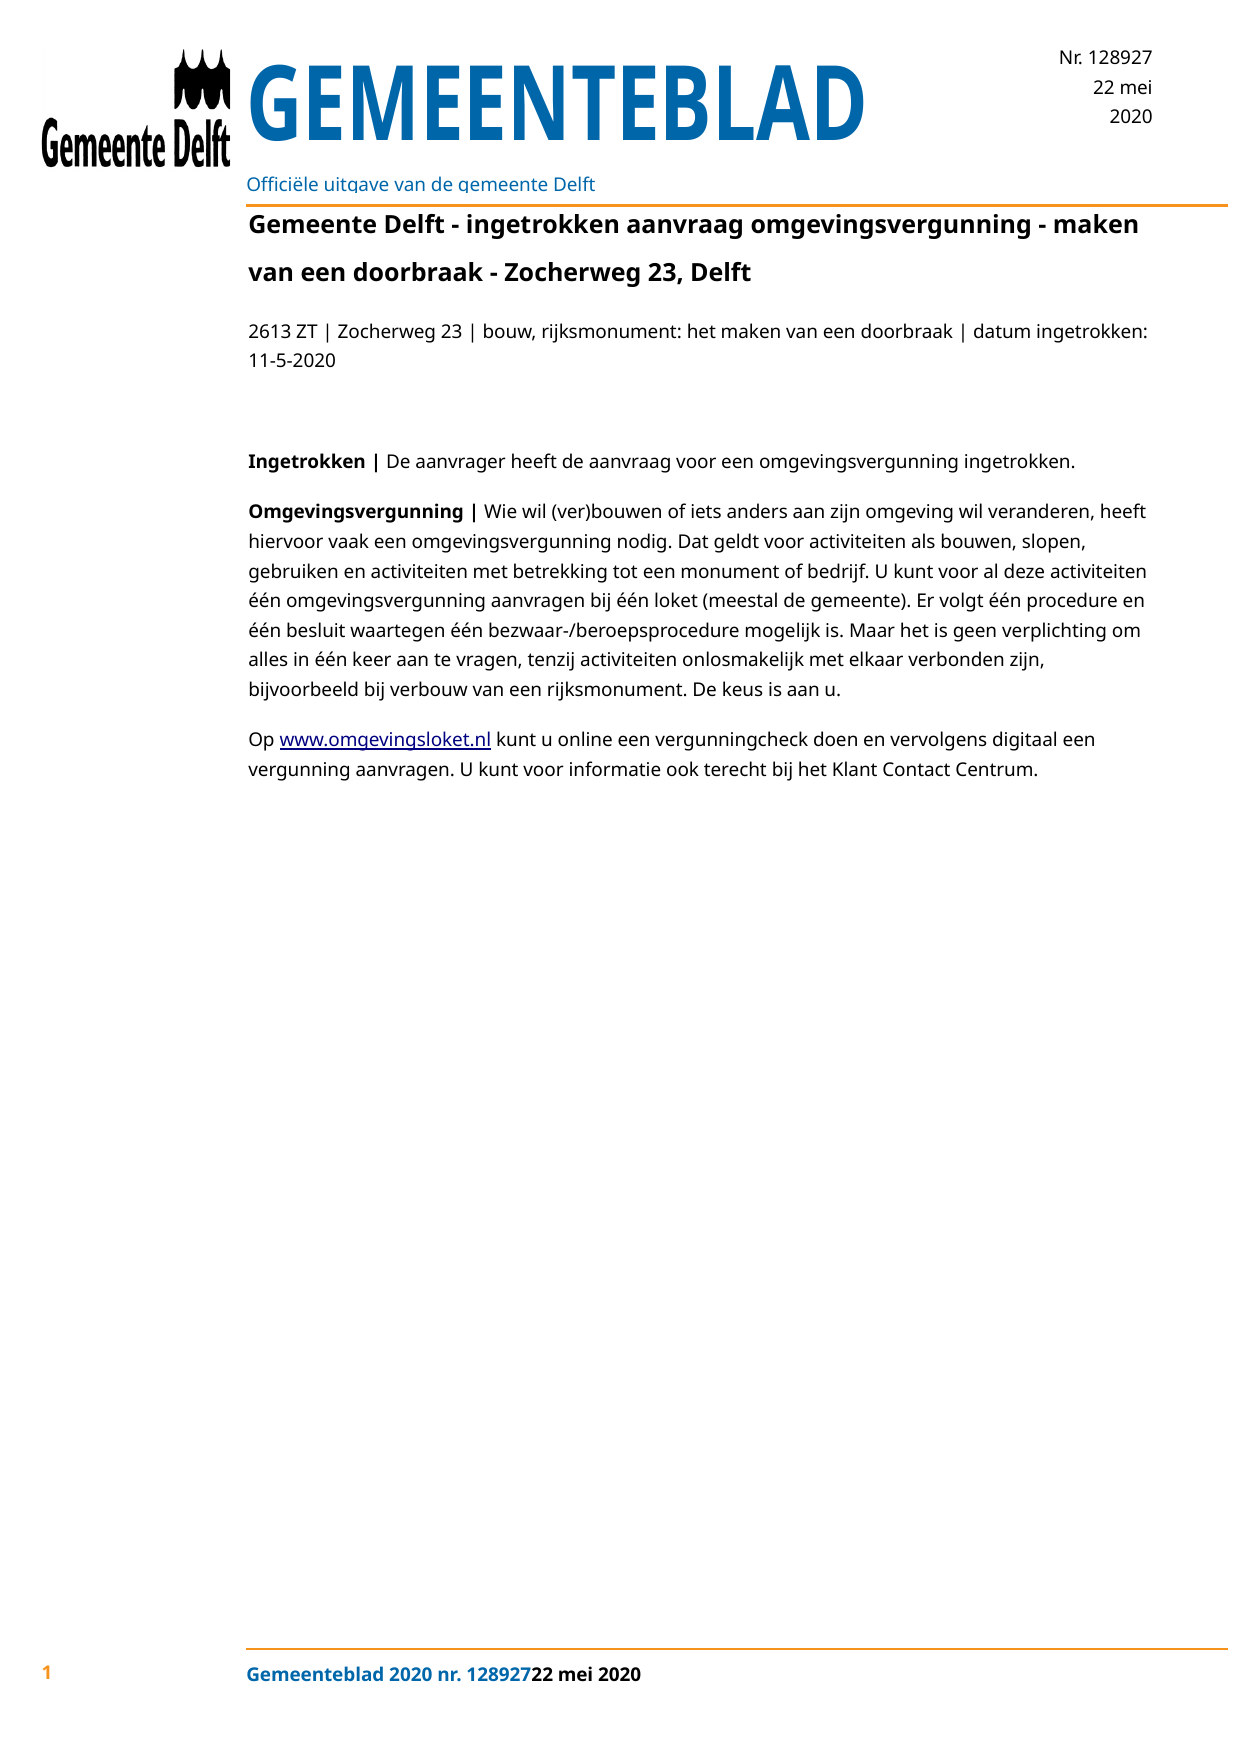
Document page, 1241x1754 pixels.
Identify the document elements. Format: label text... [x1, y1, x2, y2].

text 2613 ZT | Zocherweg 23 | bouw, rijksmonument: het maken van een doorbraak | datum ingetrokken: 11-5-2020 [248, 318, 1152, 373]
text Gemeente Delft - ingetrokken aanvraag omgevingsvergunning - maken van een doorbraak - Zocherweg 23, Delft [248, 207, 1152, 288]
picture [41, 47, 231, 172]
text Op www.omgevingsloket.nl kunt u online een vergunningcheck doen en vervolgens digitaal een vergunning aanvragen. U kunt voor informatie ook terecht bij het Klant Contact Centrum. [248, 727, 1152, 782]
text Ingetrokken | De aanvrager heeft de aanvraag voor een omgevingsvergunning ingetrokken. [248, 448, 1152, 474]
text Omgevingsvergunning | Wie wil (ver)bouwen of iets anders aan zijn omgeving wil veranderen, heeft hiervoor vaak een omgevingsvergunning nodig. Dat geldt voor activiteiten als bouwen, slopen, gebruiken en activiteiten met betrekking tot een monument of bedrijf. U kunt voor al deze activiteiten één omgevingsvergunning aanvragen bij één loket (meestal de gemeente). Er volgt één procedure en één besluit waartegen één bezwaar-/beroepsprocedure mogelijk is. Maar het is geen verplichting om alles in één keer aan te vragen, tenzij activiteiten onlosmakelijk met elkaar verbonden zijn, bijvoorbeeld bij verbouw van een rijksmonument. De keus is aan u. [248, 499, 1152, 702]
